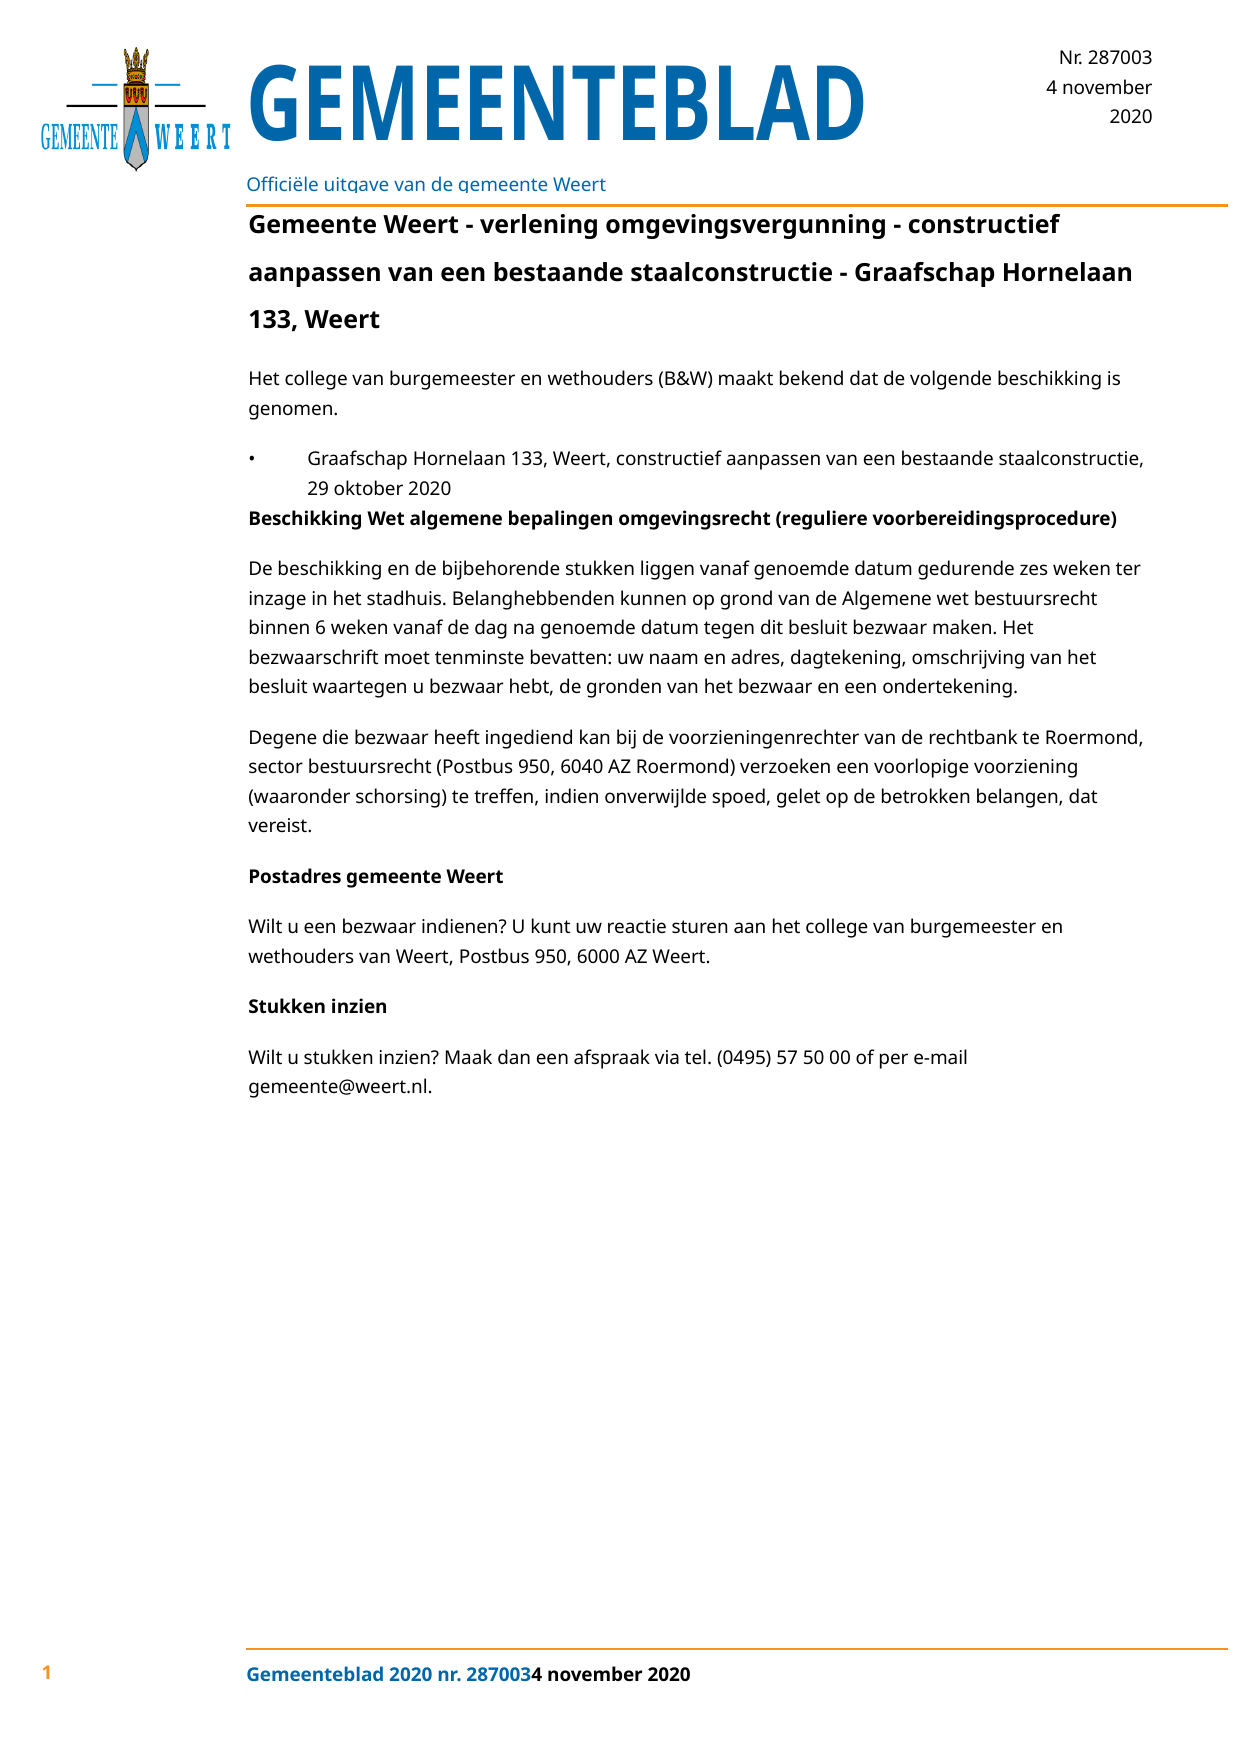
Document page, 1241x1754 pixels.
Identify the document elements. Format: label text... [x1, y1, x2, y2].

list Graafschap Hornelaan 133, Weert, constructief aanpassen van een bestaande staalconstructie, 29 oktober 2020 [248, 446, 1152, 501]
text Wilt u stukken inzien? Maak dan een afspraak via tel. (0495) 57 50 00 of per e-mail gemeente@weert.nl. [248, 1044, 1152, 1099]
text Stukken inzien [248, 993, 1152, 1019]
text De beschikking en de bijbehorende stukken liggen vanaf genoemde datum gedurende zes weken ter inzage in het stadhuis. Belanghebbenden kunnen op grond van de Algemene wet bestuursrecht binnen 6 weken vanaf de dag na genoemde datum tegen dit besluit bezwaar maken. Het bezwaarschrift moet tenminste bevatten: uw naam en adres, dagtekening, omschrijving van het besluit waartegen u bezwaar hebt, de gronden van het bezwaar en een ondertekening. [248, 555, 1152, 699]
text Gemeente Weert - verlening omgevingsvergunning - constructief aanpassen van een bestaande staalconstructie - Graafschap Hornelaan 133, Weert [248, 207, 1152, 336]
text Het college van burgemeester en wethouders (B&W) maakt bekend dat de volgende beschikking is genomen. [248, 366, 1152, 421]
text Wilt u een bezwaar indienen? U kunt uw reactie sturen aan het college van burgemeester en wethouders van Weert, Postbus 950, 6000 AZ Weert. [248, 913, 1152, 969]
picture [41, 47, 231, 172]
text Postadres gemeente Weert [248, 863, 1152, 889]
text Beschikking Wet algemene bepalingen omgevingsrecht (reguliere voorbereidingsprocedure) [248, 505, 1152, 530]
text Degene die bezwaar heeft ingediend kan bij de voorzieningenrechter van de rechtbank te Roermond, sector bestuursrecht (Postbus 950, 6040 AZ Roermond) verzoeken een voorlopige voorziening (waaronder schorsing) te treffen, indien onverwijlde spoed, gelet op de betrokken belangen, dat vereist. [248, 724, 1152, 838]
